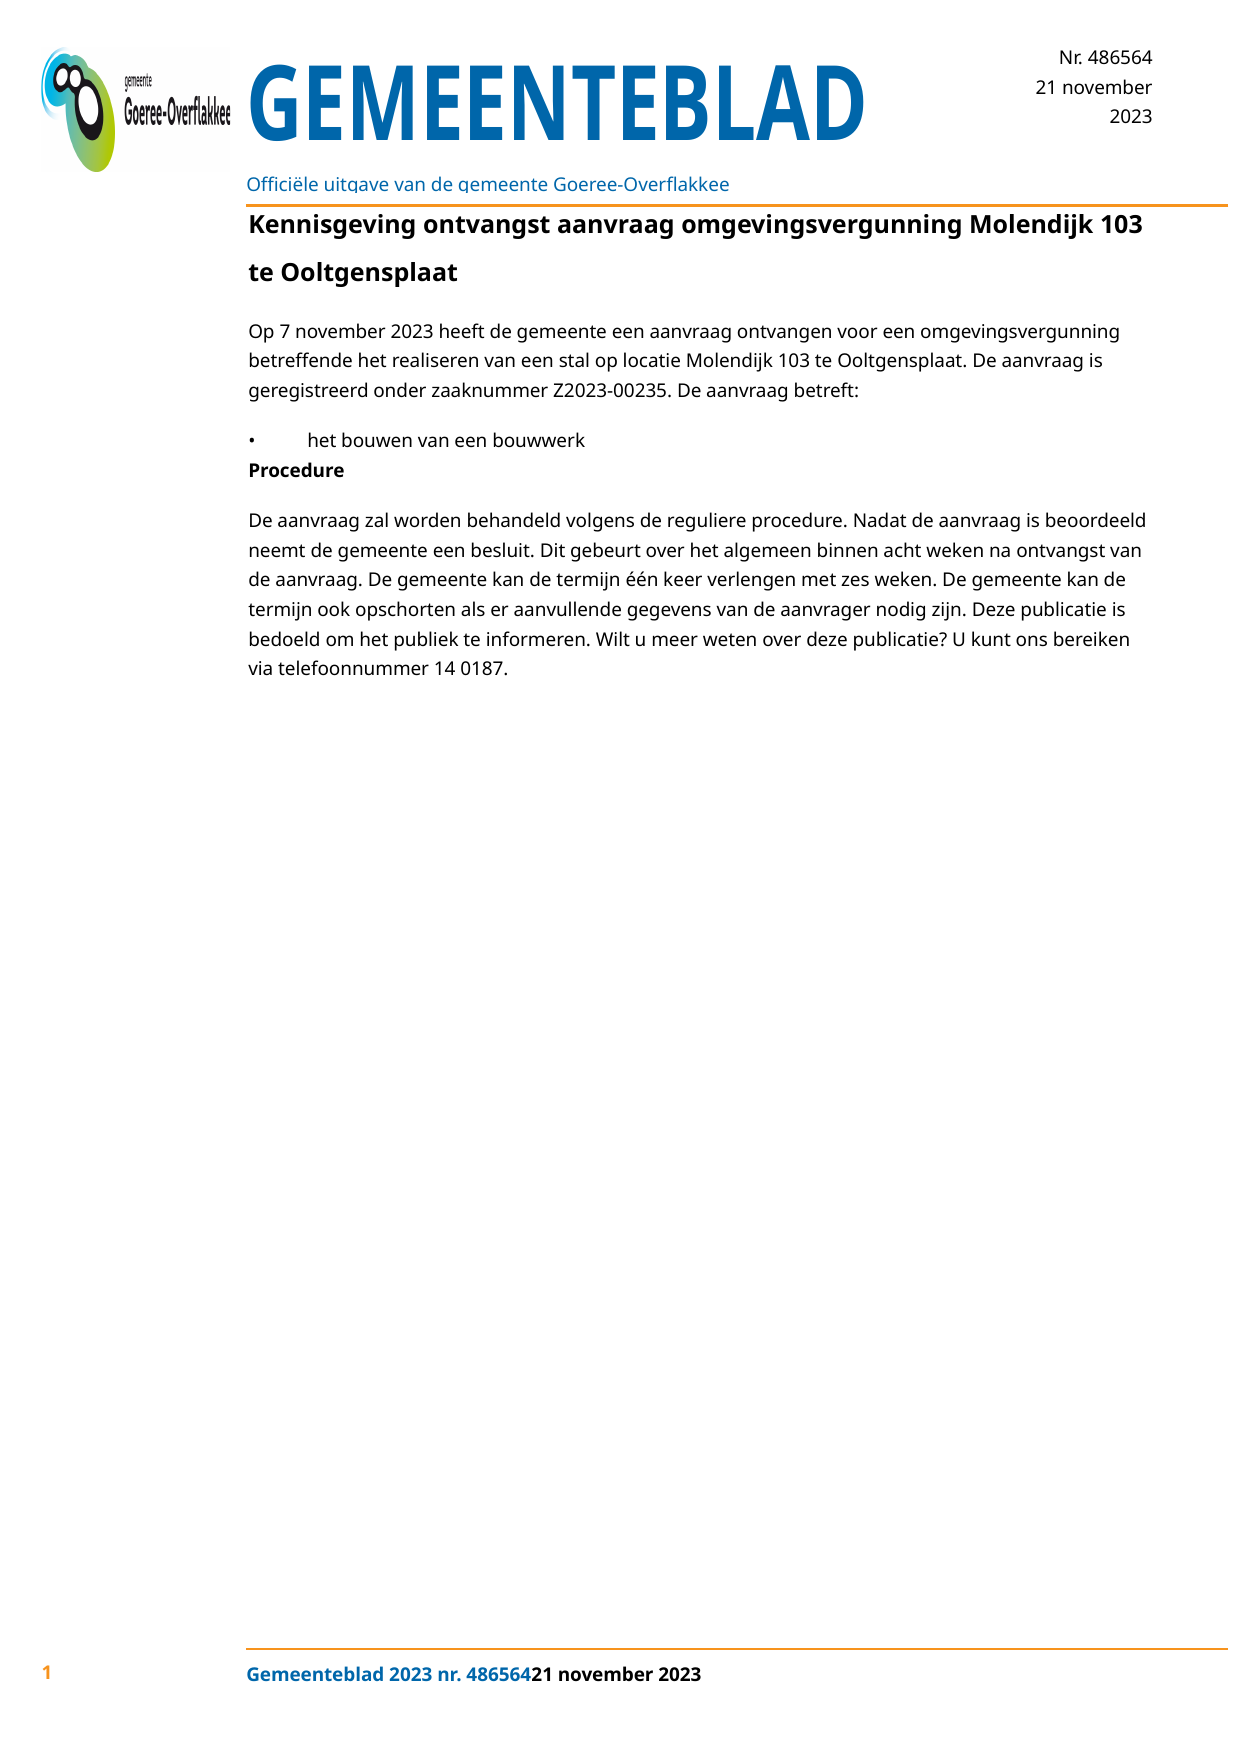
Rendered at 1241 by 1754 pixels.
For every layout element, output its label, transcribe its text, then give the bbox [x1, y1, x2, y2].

text Kennisgeving ontvangst aanvraag omgevingsvergunning Molendijk 103 te Ooltgensplaat [248, 207, 1152, 288]
picture [41, 47, 231, 172]
text ​​​​​​​Procedure [248, 457, 1152, 483]
list het bouwen van een bouwwerk [248, 427, 1152, 453]
text Op 7 november 2023 heeft de gemeente een aanvraag ontvangen voor een omgevingsvergunning betreffende het realiseren van een stal op locatie Molendijk 103 te Ooltgensplaat. De aanvraag is geregistreerd onder zaaknummer Z2023-00235. De aanvraag betreft: [248, 318, 1152, 403]
text De aanvraag zal worden behandeld volgens de reguliere procedure. Nadat de aanvraag is beoordeeld neemt de gemeente een besluit. Dit gebeurt over het algemeen binnen acht weken na ontvangst van de aanvraag. De gemeente kan de termijn één keer verlengen met zes weken. De gemeente kan de termijn ook opschorten als er aanvullende gegevens van de aanvrager nodig zijn. Deze publicatie is bedoeld om het publiek te informeren. Wilt u meer weten over deze publicatie? U kunt ons bereiken via telefoonnummer 14 0187. [248, 507, 1152, 681]
